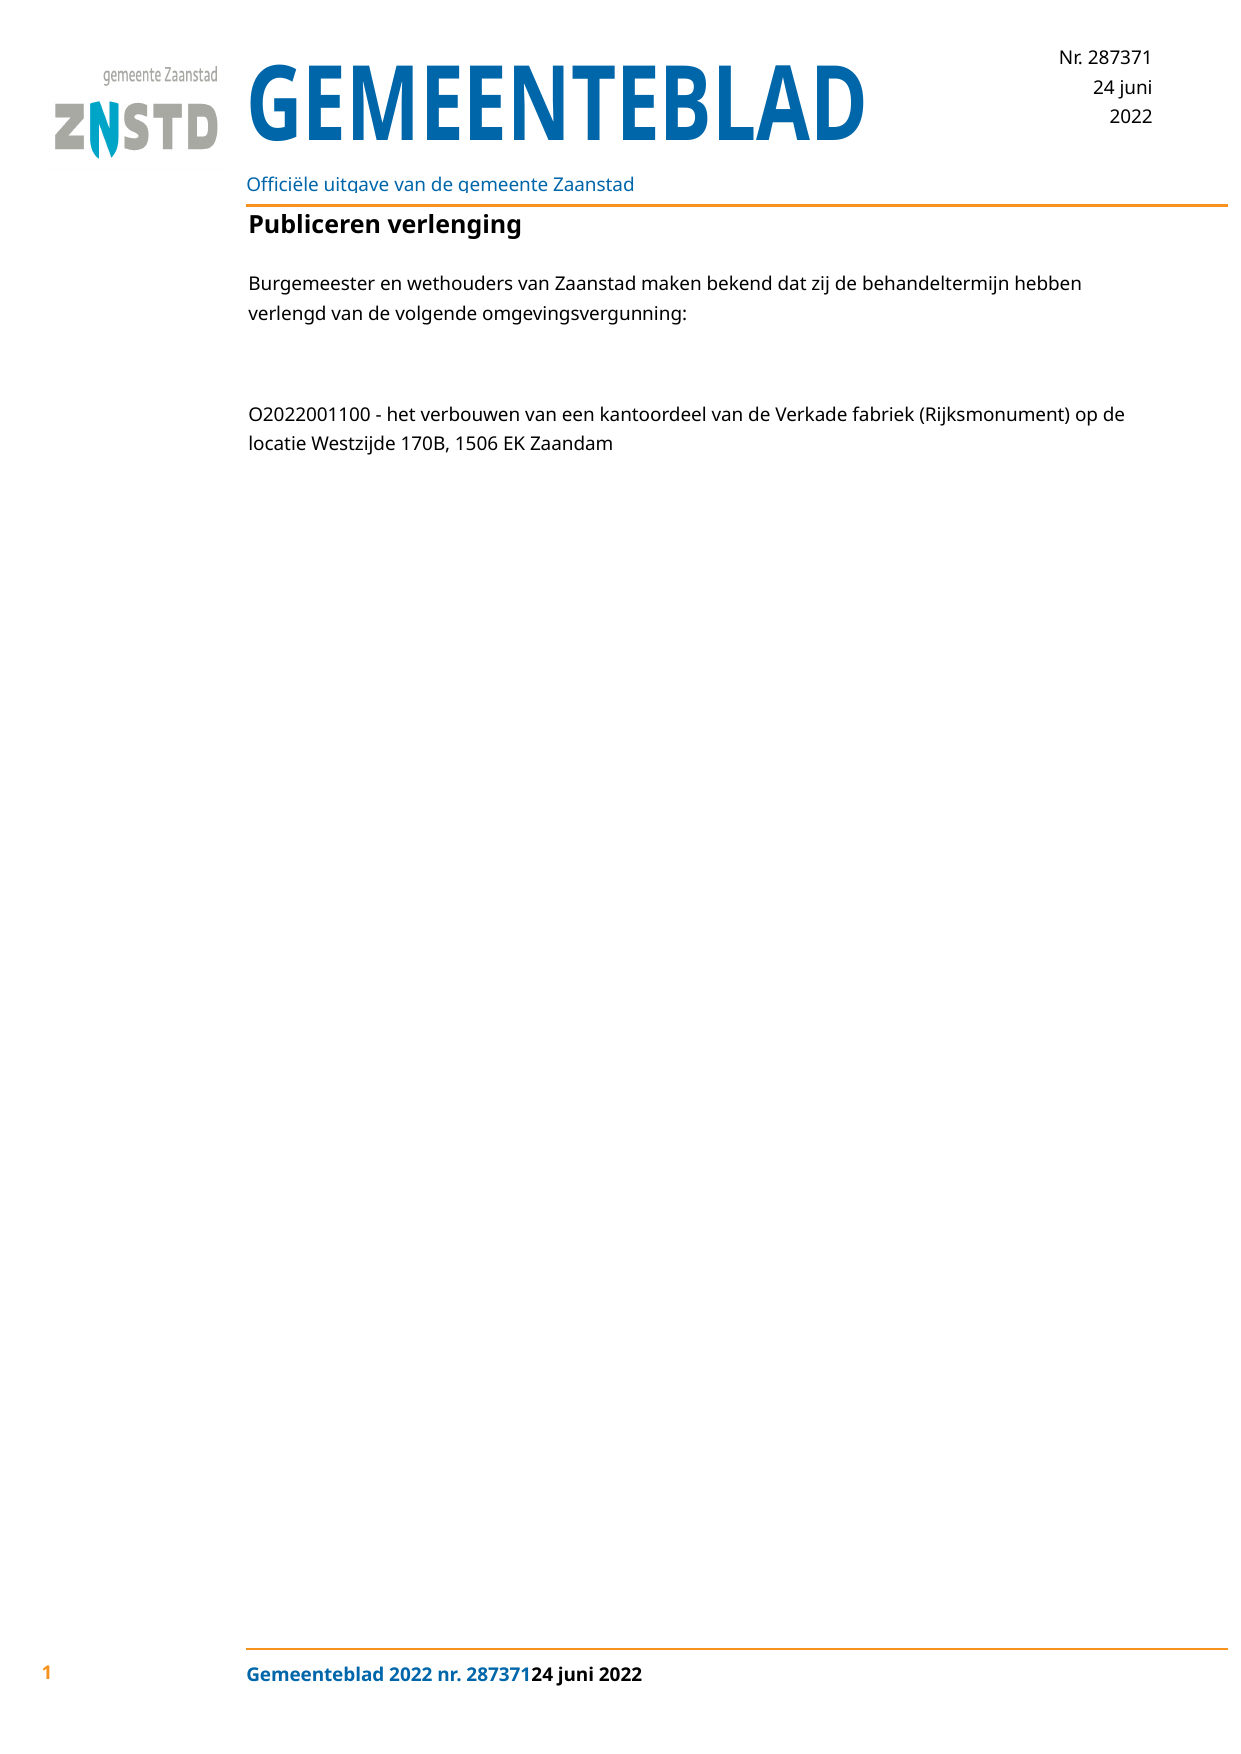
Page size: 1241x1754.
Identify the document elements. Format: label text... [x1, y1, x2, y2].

picture [41, 47, 231, 172]
text O2022001100 - het verbouwen van een kantoordeel van de Verkade fabriek (Rijksmonument) op de locatie Westzijde 170B, 1506 EK Zaandam [248, 401, 1152, 456]
text Burgemeester en wethouders van Zaanstad maken bekend dat zij de behandeltermijn hebben verlengd van de volgende omgevingsvergunning: [248, 270, 1152, 326]
text Publiceren verlenging [248, 207, 1152, 241]
